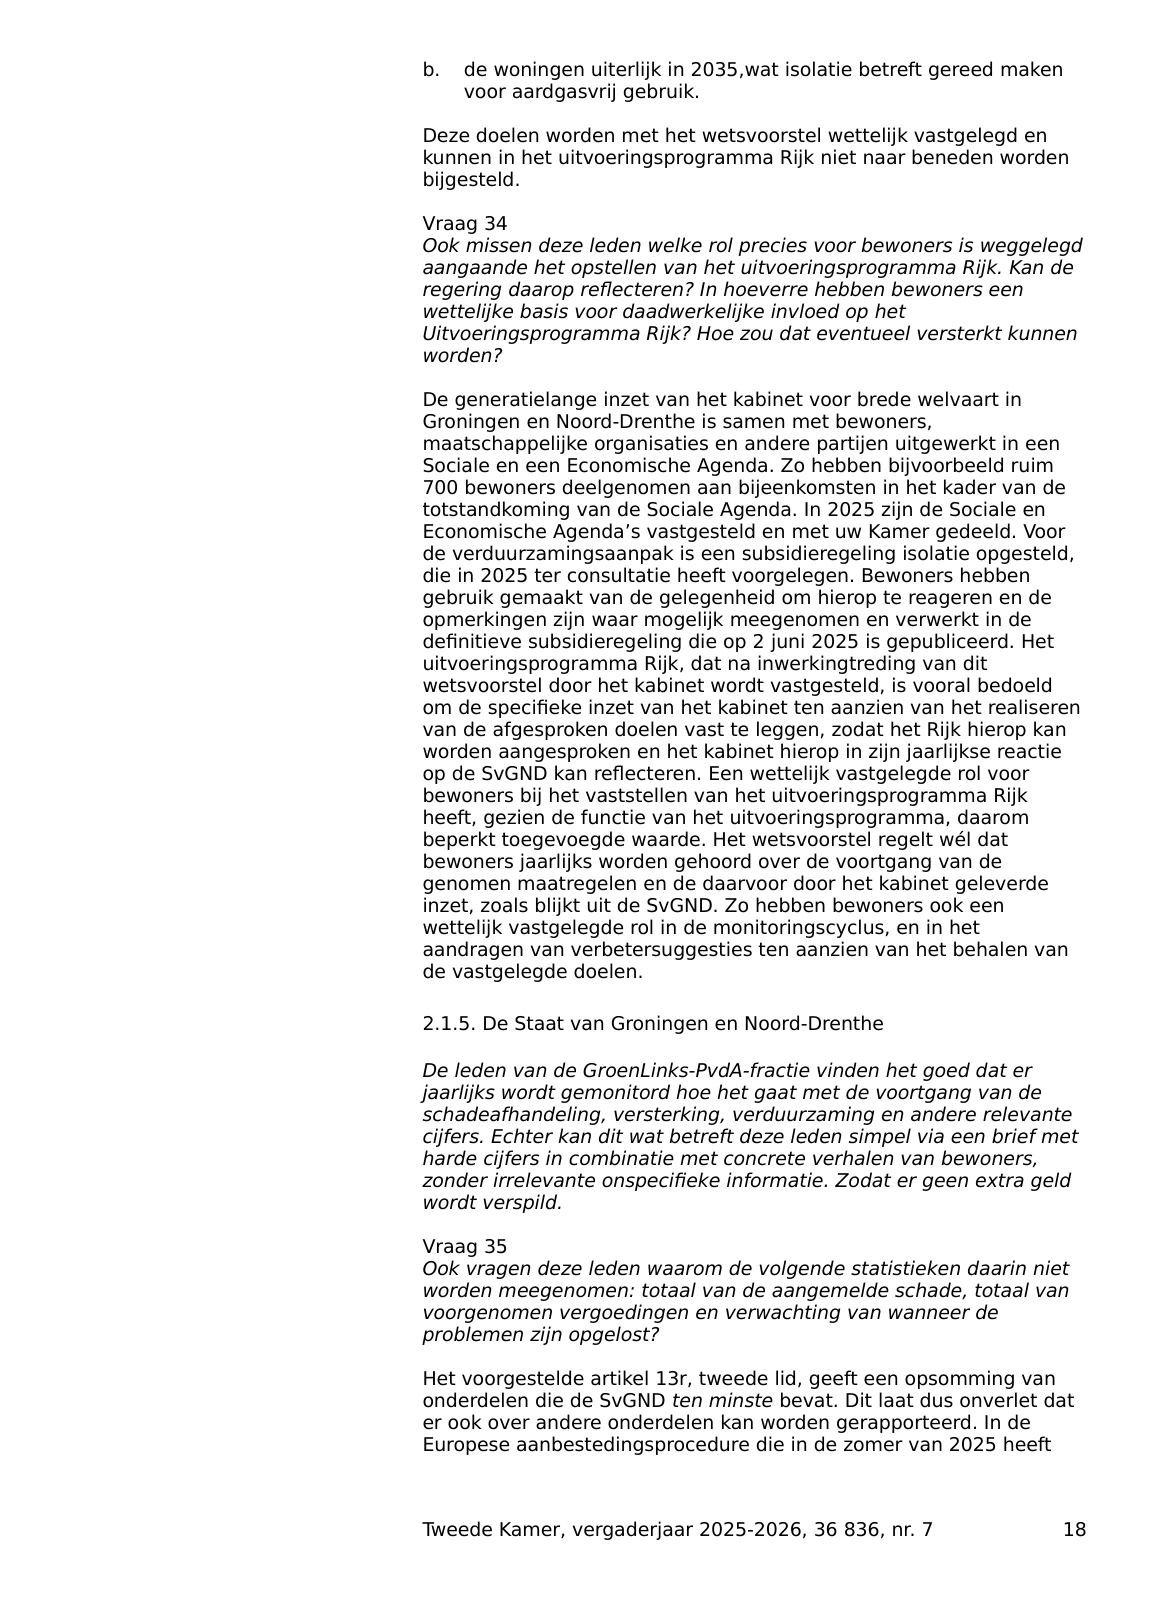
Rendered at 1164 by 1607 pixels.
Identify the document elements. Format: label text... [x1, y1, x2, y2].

text b. de woningen uiterlijk in 2035,wat isolatie betreft gereed maken voor aardgasvrij gebruik. [422, 59, 1087, 103]
text Vraag 35 [422, 1236, 1087, 1258]
text De leden van de GroenLinks-PvdA-fractie vinden het goed dat er jaarlijks wordt gemonitord hoe het gaat met de voortgang van de schadeafhandeling, versterking, verduurzaming en andere relevante cijfers. Echter kan dit wat betreft deze leden simpel via een brief met harde cijfers in combinatie met concrete verhalen van bewoners, zonder irrelevante onspecifieke informatie. Zodat er geen extra geld wordt verspild. [422, 1060, 1087, 1214]
text Het voorgestelde artikel 13r, tweede lid, geeft een opsomming van onderdelen die de SvGND ten minste bevat. Dit laat dus onverlet dat er ook over andere onderdelen kan worden gerapporteerd. In de Europese aanbestedingsprocedure die in de zomer van 2025 heeft [422, 1368, 1087, 1456]
text Ook vragen deze leden waarom de volgende statistieken daarin niet worden meegenomen: totaal van de aangemelde schade, totaal van voorgenomen vergoedingen en verwachting van wanneer de problemen zijn opgelost? [422, 1258, 1087, 1346]
text Deze doelen worden met het wetsvoorstel wettelijk vastgelegd en kunnen in het uitvoeringsprogramma Rijk niet naar beneden worden bijgesteld. [422, 125, 1087, 191]
text Vraag 34 [422, 213, 1087, 235]
text Ook missen deze leden welke rol precies voor bewoners is weggelegd aangaande het opstellen van het uitvoeringsprogramma Rijk. Kan de regering daarop reflecteren? In hoeverre hebben bewoners een wettelijke basis voor daadwerkelijke invloed op het Uitvoeringsprogramma Rijk? Hoe zou dat eventueel versterkt kunnen worden? [422, 235, 1087, 367]
text De generatielange inzet van het kabinet voor brede welvaart in Groningen en Noord-Drenthe is samen met bewoners, maatschappelijke organisaties en andere partijen uitgewerkt in een Sociale en een Economische Agenda. Zo hebben bijvoorbeeld ruim 700 bewoners deelgenomen aan bijeenkomsten in het kader van de totstandkoming van de Sociale Agenda. In 2025 zijn de Sociale en Economische Agenda’s vastgesteld en met uw Kamer gedeeld. Voor de verduurzamingsaanpak is een subsidieregeling isolatie opgesteld, die in 2025 ter consultatie heeft voorgelegen. Bewoners hebben gebruik gemaakt van de gelegenheid om hierop te reageren en de opmerkingen zijn waar mogelijk meegenomen en verwerkt in de definitieve subsidieregeling die op 2 juni 2025 is gepubliceerd. Het uitvoeringsprogramma Rijk, dat na inwerkingtreding van dit wetsvoorstel door het kabinet wordt vastgesteld, is vooral bedoeld om de specifieke inzet van het kabinet ten aanzien van het realiseren van de afgesproken doelen vast te leggen, zodat het Rijk hierop kan worden aangesproken en het kabinet hierop in zijn jaarlijkse reactie op de SvGND kan reflecteren. Een wettelijk vastgelegde rol voor bewoners bij het vaststellen van het uitvoeringsprogramma Rijk heeft, gezien de functie van het uitvoeringsprogramma, daarom beperkt toegevoegde waarde. Het wetsvoorstel regelt wél dat bewoners jaarlijks worden gehoord over de voortgang van de genomen maatregelen en de daarvoor door het kabinet geleverde inzet, zoals blijkt uit de SvGND. Zo hebben bewoners ook een wettelijk vastgelegde rol in de monitoringscyclus, en in het aandragen van verbetersuggesties ten aanzien van het behalen van de vastgelegde doelen. [422, 389, 1087, 983]
subtitle 2.1.5. De Staat van Groningen en Noord-Drenthe [422, 1013, 1087, 1035]
